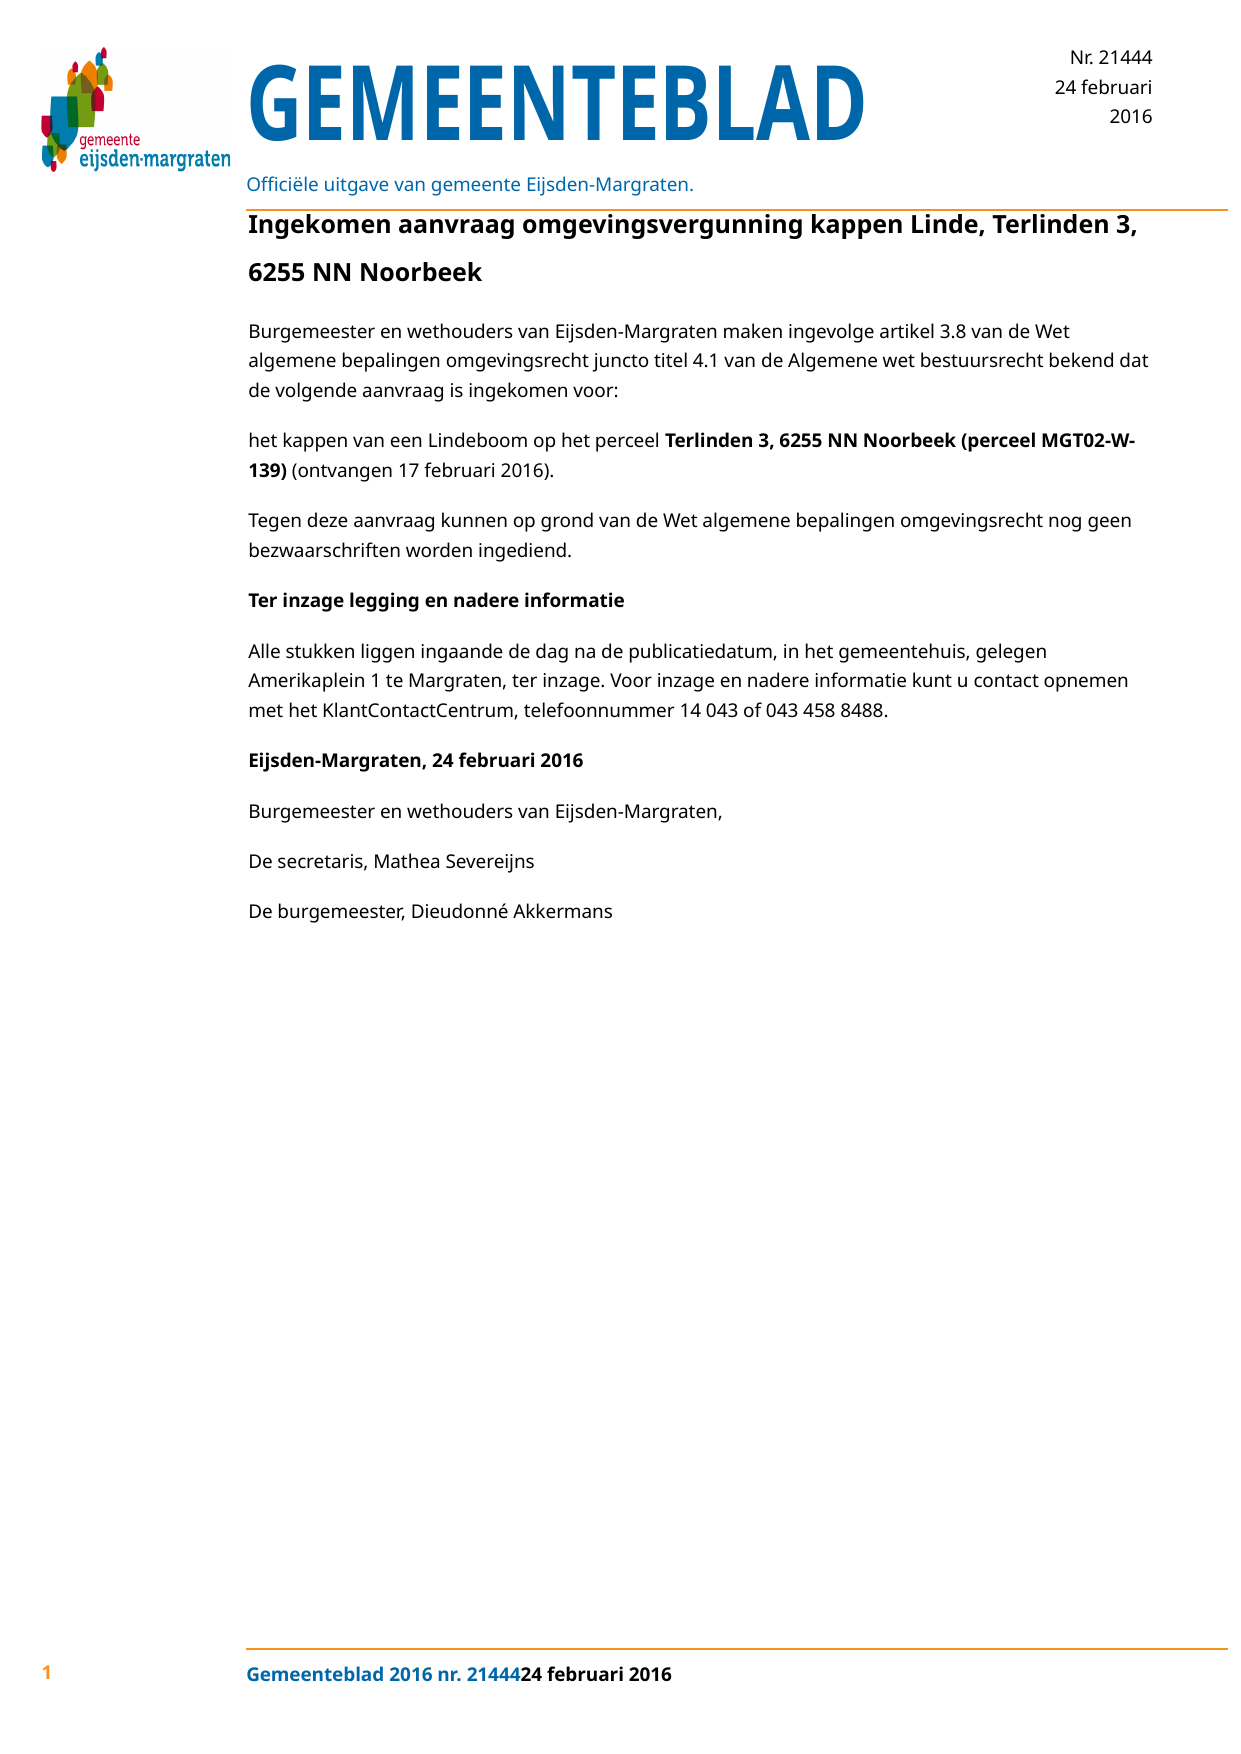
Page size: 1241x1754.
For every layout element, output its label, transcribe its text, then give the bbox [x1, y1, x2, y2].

text Alle stukken liggen ingaande de dag na de publicatiedatum, in het gemeentehuis, gelegen Amerikaplein 1 te Margraten, ter inzage. Voor inzage en nadere informatie kunt u contact opnemen met het KlantContactCentrum, telefoonnummer 14 043 of 043 458 8488. [248, 638, 1152, 723]
text Burgemeester en wethouders van Eijsden-Margraten, [248, 798, 1152, 824]
text De secretaris, Mathea Severeijns [248, 848, 1152, 874]
text Tegen deze aanvraag kunnen op grond van de Wet algemene bepalingen omgevingsrecht nog geen bezwaarschriften worden ingediend. [248, 507, 1152, 563]
text Ingekomen aanvraag omgevingsvergunning kappen Linde, Terlinden 3, 6255 NN Noorbeek [248, 211, 1152, 288]
text Burgemeester en wethouders van Eijsden-Margraten maken ingevolge artikel 3.8 van de Wet algemene bepalingen omgevingsrecht juncto titel 4.1 van de Algemene wet bestuursrecht bekend dat de volgende aanvraag is ingekomen voor: [248, 318, 1152, 403]
picture [41, 47, 231, 172]
text Eijsden-Margraten, 24 februari 2016 [248, 747, 1152, 773]
text Ter inzage legging en nadere informatie [248, 587, 1152, 613]
text De burgemeester, Dieudonné Akkermans [248, 899, 1152, 924]
text het kappen van een Lindeboom op het perceel Terlinden 3, 6255 NN Noorbeek (perceel MGT02-W-139) (ontvangen 17 februari 2016). [248, 427, 1152, 483]
